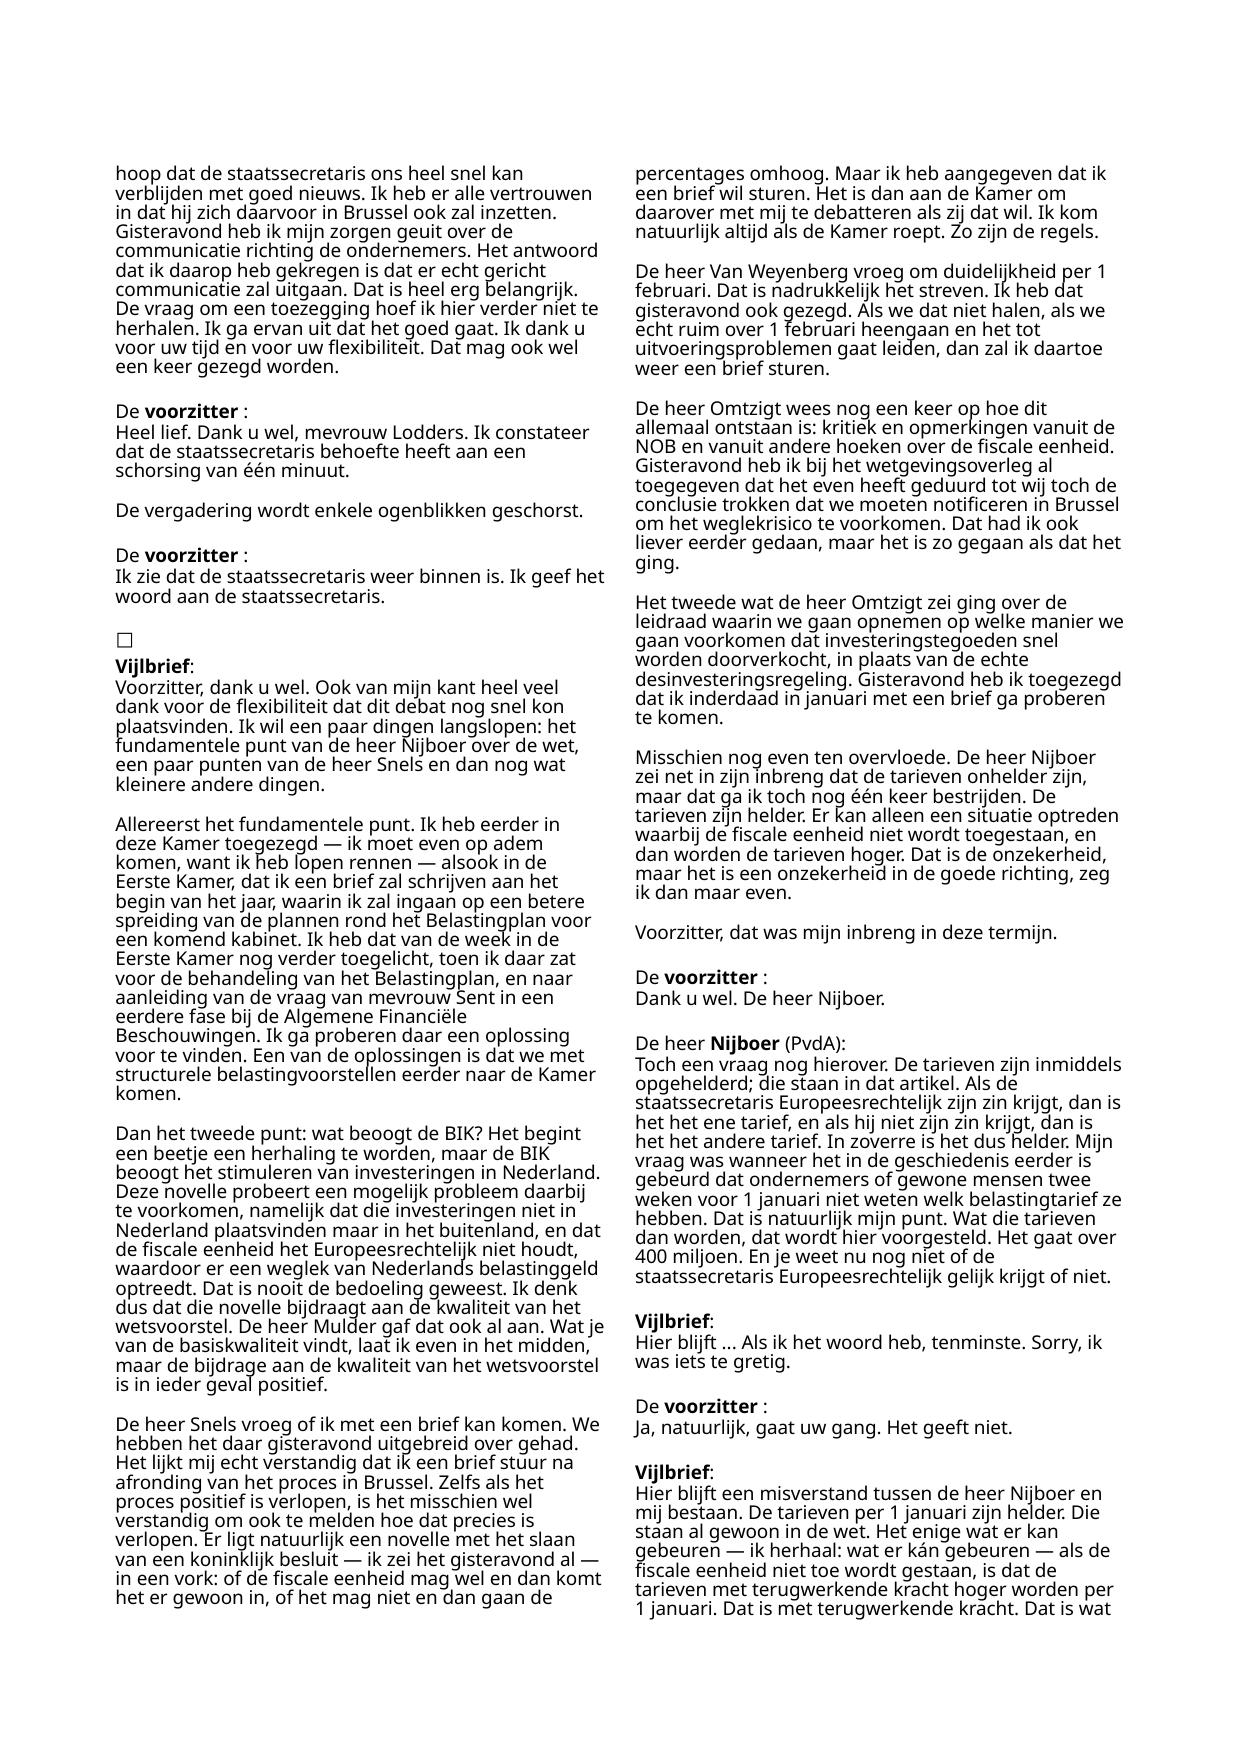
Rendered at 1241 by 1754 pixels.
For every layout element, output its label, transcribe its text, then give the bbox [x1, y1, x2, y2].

text De voorzitter : [635, 1393, 1125, 1419]
text Allereerst het fundamentele punt. Ik heb eerder in deze Kamer toegezegd — ik moet even op adem komen, want ik heb lopen rennen — alsook in de Eerste Kamer, dat ik een brief zal schrijven aan het begin van het jaar, waarin ik zal ingaan op een betere spreiding van de plannen rond het Belastingplan voor een komend kabinet. Ik heb dat van de week in de Eerste Kamer nog verder toegelicht, toen ik daar zat voor de behandeling van het Belastingplan, en naar aanleiding van de vraag van mevrouw Sent in een eerdere fase bij de Algemene Financiële Beschouwingen. Ik ga proberen daar een oplossing voor te vinden. Een van de oplossingen is dat we met structurele belastingvoorstellen eerder naar de Kamer komen. [115, 816, 605, 1104]
text De heer Nijboer (PvdA): [635, 1030, 1125, 1056]
text Misschien nog even ten overvloede. De heer Nijboer zei net in zijn inbreng dat de tarieven onhelder zijn, maar dat ga ik toch nog één keer bestrijden. De tarieven zijn helder. Er kan alleen een situatie optreden waarbij de fiscale eenheid niet wordt toegestaan, en dan worden de tarieven hoger. Dat is de onzekerheid, maar het is een onzekerheid in de goede richting, zeg ik dan maar even. [635, 749, 1125, 903]
text ⬜ [115, 628, 605, 653]
text Heel lief. Dank u wel, mevrouw Lodders. Ik constateer dat de staatssecretaris behoefte heeft aan een schorsing van één minuut. [115, 424, 605, 482]
text Dank u wel. De heer Nijboer. [635, 990, 1125, 1009]
text Ja, natuurlijk, gaat uw gang. Het geeft niet. [635, 1419, 1125, 1438]
text De voorzitter : [115, 398, 605, 424]
text Voorzitter, dank u wel. Ook van mijn kant heel veel dank voor de flexibiliteit dat dit debat nog snel kon plaatsvinden. Ik wil een paar dingen langslopen: het fundamentele punt van de heer Nijboer over de wet, een paar punten van de heer Snels en dan nog wat kleinere andere dingen. [115, 679, 605, 795]
text Hier blijft ... Als ik het woord heb, tenminste. Sorry, ik was iets te gretig. [635, 1334, 1125, 1372]
text Vijlbrief: [635, 1459, 1125, 1484]
text Vijlbrief: [115, 653, 605, 679]
text percentages omhoog. Maar ik heb aangegeven dat ik een brief wil sturen. Het is dan aan de Kamer om daarover met mij te debatteren als zij dat wil. Ik kom natuurlijk altijd als de Kamer roept. Zo zijn de regels. [635, 165, 1125, 242]
text Het tweede wat de heer Omtzigt zei ging over de leidraad waarin we gaan opnemen op welke manier we gaan voorkomen dat investeringstegoeden snel worden doorverkocht, in plaats van de echte desinvesteringsregeling. Gisteravond heb ik toegezegd dat ik inderdaad in januari met een brief ga proberen te komen. [635, 594, 1125, 728]
text De heer Van Weyenberg vroeg om duidelijkheid per 1 februari. Dat is nadrukkelijk het streven. Ik heb dat gisteravond ook gezegd. Als we dat niet halen, als we echt ruim over 1 februari heengaan en het tot uitvoeringsproblemen gaat leiden, dan zal ik daartoe weer een brief sturen. [635, 263, 1125, 379]
text Vijlbrief: [635, 1308, 1125, 1334]
text De vergadering wordt enkele ogenblikken geschorst. [115, 502, 605, 522]
text Dan het tweede punt: wat beoogt de BIK? Het begint een beetje een herhaling te worden, maar de BIK beoogt het stimuleren van investeringen in Nederland. Deze novelle probeert een mogelijk probleem daarbij te voorkomen, namelijk dat die investeringen niet in Nederland plaatsvinden maar in het buitenland, en dat de fiscale eenheid het Europeesrechtelijk niet houdt, waardoor er een weglek van Nederlands belastinggeld optreedt. Dat is nooit de bedoeling geweest. Ik denk dus dat die novelle bijdraagt aan de kwaliteit van het wetsvoorstel. De heer Mulder gaf dat ook al aan. Wat je van de basiskwaliteit vindt, laat ik even in het midden, maar de bijdrage aan de kwaliteit van het wetsvoorstel is in ieder geval positief. [115, 1125, 605, 1395]
text hoop dat de staatssecretaris ons heel snel kan verblijden met goed nieuws. Ik heb er alle vertrouwen in dat hij zich daarvoor in Brussel ook zal inzetten. Gisteravond heb ik mijn zorgen geuit over de communicatie richting de ondernemers. Het antwoord dat ik daarop heb gekregen is dat er echt gericht communicatie zal uitgaan. Dat is heel erg belangrijk. De vraag om een toezegging hoef ik hier verder niet te herhalen. Ik ga ervan uit dat het goed gaat. Ik dank u voor uw tijd en voor uw flexibiliteit. Dat mag ook wel een keer gezegd worden. [115, 165, 605, 377]
text De voorzitter : [635, 964, 1125, 990]
text Toch een vraag nog hierover. De tarieven zijn inmiddels opgehelderd; die staan in dat artikel. Als de staatssecretaris Europeesrechtelijk zijn zin krijgt, dan is het het ene tarief, en als hij niet zijn zin krijgt, dan is het het andere tarief. In zoverre is het dus helder. Mijn vraag was wanneer het in de geschiedenis eerder is gebeurd dat ondernemers of gewone mensen twee weken voor 1 januari niet weten welk belastingtarief ze hebben. Dat is natuurlijk mijn punt. Wat die tarieven dan worden, dat wordt hier voorgesteld. Het gaat over 400 miljoen. En je weet nu nog niet of de staatssecretaris Europeesrechtelijk gelijk krijgt of niet. [635, 1056, 1125, 1287]
text De heer Omtzigt wees nog een keer op hoe dit allemaal ontstaan is: kritiek en opmerkingen vanuit de NOB en vanuit andere hoeken over de fiscale eenheid. Gisteravond heb ik bij het wetgevingsoverleg al toegegeven dat het even heeft geduurd tot wij toch de conclusie trokken dat we moeten notificeren in Brussel om het weglekrisico te voorkomen. Dat had ik ook liever eerder gedaan, maar het is zo gegaan als dat het ging. [635, 399, 1125, 573]
text De heer Snels vroeg of ik met een brief kan komen. We hebben het daar gisteravond uitgebreid over gehad. Het lijkt mij echt verstandig dat ik een brief stuur na afronding van het proces in Brussel. Zelfs als het proces positief is verlopen, is het misschien wel verstandig om ook te melden hoe dat precies is verlopen. Er ligt natuurlijk een novelle met het slaan van een koninklijk besluit — ik zei het gisteravond al — in een vork: of de fiscale eenheid mag wel en dan komt het er gewoon in, of het mag niet en dan gaan de [115, 1416, 605, 1608]
text De voorzitter : [115, 543, 605, 568]
text Ik zie dat de staatssecretaris weer binnen is. Ik geef het woord aan de staatssecretaris. [115, 568, 605, 607]
text Hier blijft een misverstand tussen de heer Nijboer en mij bestaan. De tarieven per 1 januari zijn helder. Die staan al gewoon in de wet. Het enige wat er kan gebeuren — ik herhaal: wat er kán gebeuren — als de fiscale eenheid niet toe wordt gestaan, is dat de tarieven met terugwerkende kracht hoger worden per 1 januari. Dat is met terugwerkende kracht. Dat is wat [635, 1484, 1125, 1619]
text Voorzitter, dat was mijn inbreng in deze termijn. [635, 924, 1125, 943]
